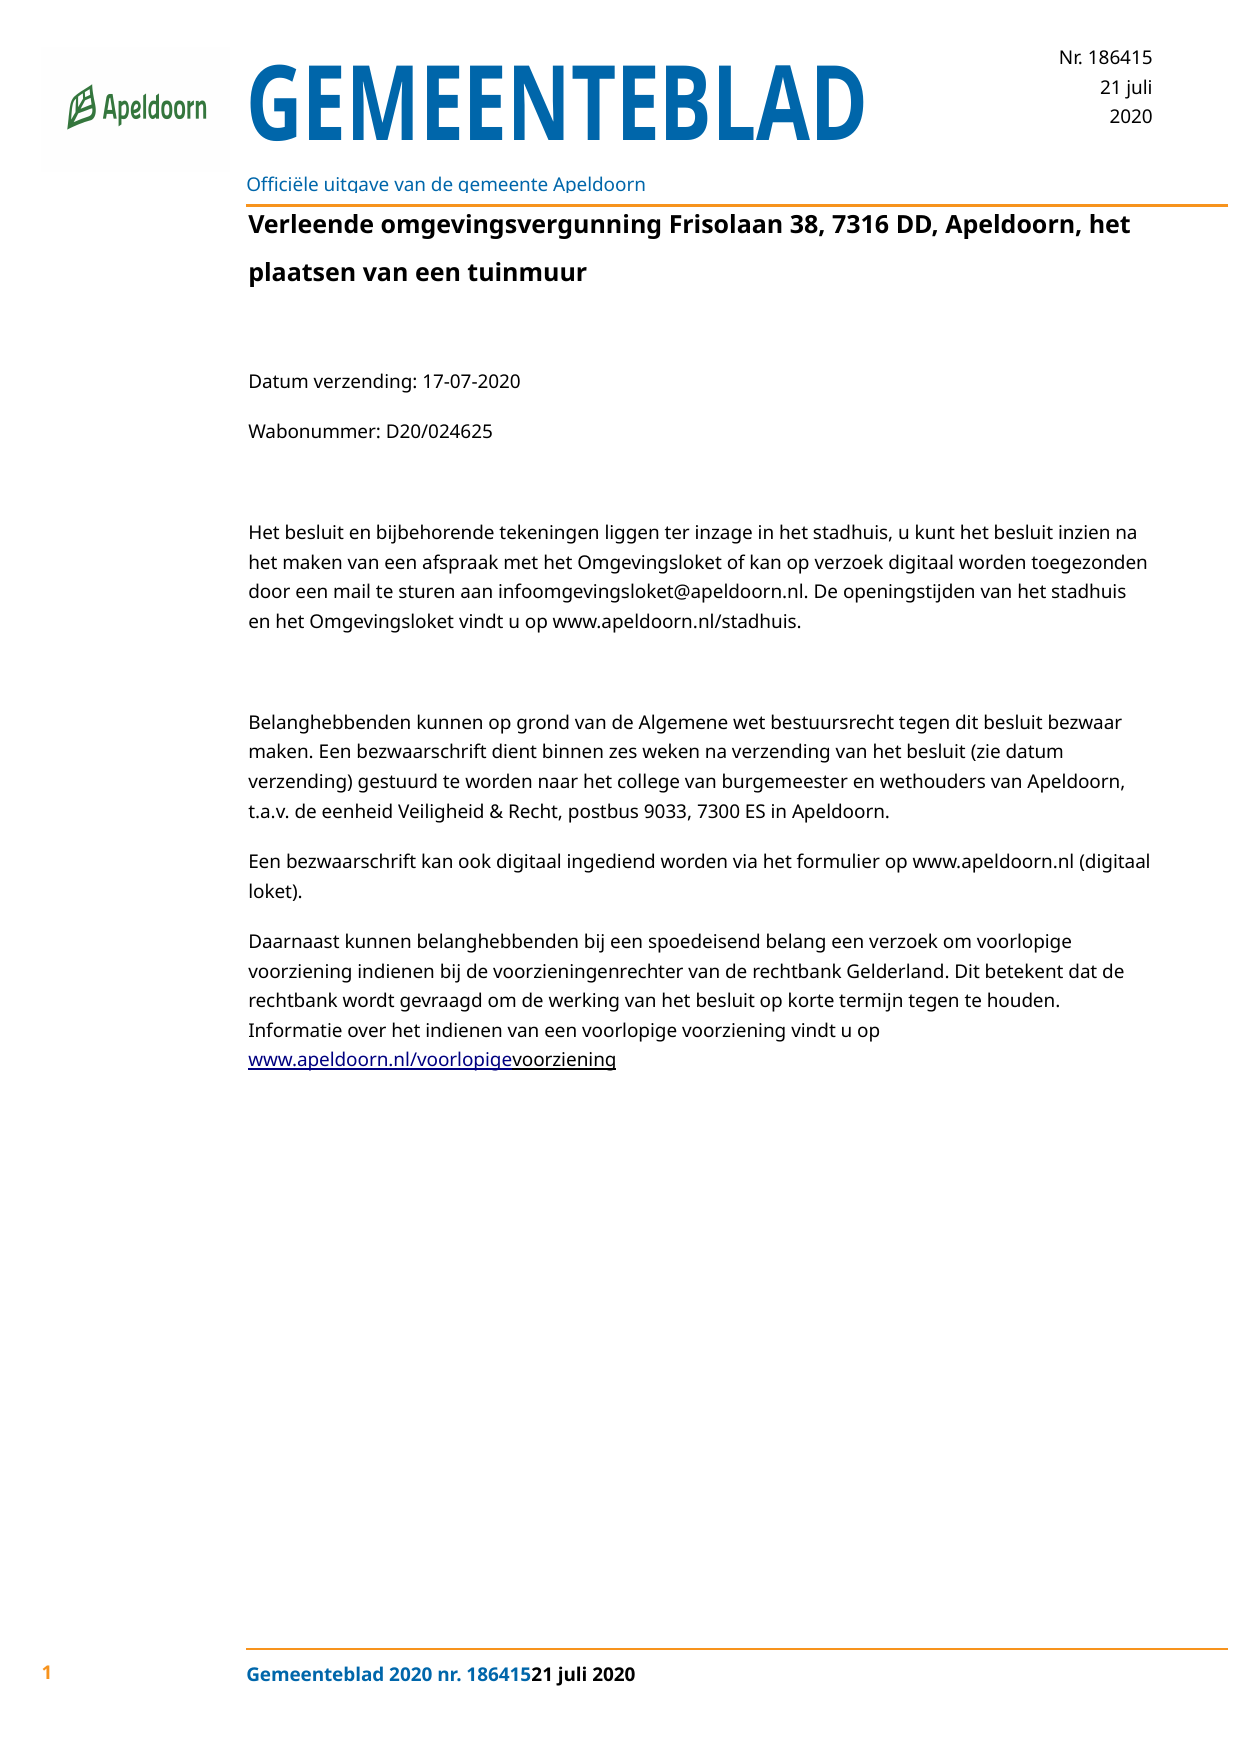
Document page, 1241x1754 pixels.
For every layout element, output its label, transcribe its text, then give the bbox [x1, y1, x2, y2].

text Verleende omgevingsvergunning Frisolaan 38, 7316 DD, Apeldoorn, het plaatsen van een tuinmuur [248, 207, 1152, 288]
text Het besluit en bijbehorende tekeningen liggen ter inzage in het stadhuis, u kunt het besluit inzien na het maken van een afspraak met het Omgevingsloket of kan op verzoek digitaal worden toegezonden door een mail te sturen aan infoomgevingsloket@apeldoorn.nl. De openingstijden van het stadhuis en het Omgevingsloket vindt u op www.apeldoorn.nl/stadhuis. [248, 519, 1152, 634]
picture [41, 47, 231, 172]
text Wabonummer: D20/024625 [248, 419, 1152, 444]
text Een bezwaarschrift kan ook digitaal ingediend worden via het formulier op www.apeldoorn.nl (digitaal loket). [248, 848, 1152, 904]
text Daarnaast kunnen belanghebbenden bij een spoedeisend belang een verzoek om voorlopige voorziening indienen bij de voorzieningenrechter van de rechtbank Gelderland. Dit betekent dat de rechtbank wordt gevraagd om de werking van het besluit op korte termijn tegen te houden. Informatie over het indienen van een voorlopige voorziening vindt u op www.apeldoorn.nl/voorlopigevoorziening [248, 928, 1152, 1072]
text Datum verzending: 17-07-2020 [248, 368, 1152, 394]
text Belanghebbenden kunnen op grond van de Algemene wet bestuursrecht tegen dit besluit bezwaar maken. Een bezwaarschrift dient binnen zes weken na verzending van het besluit (zie datum verzending) gestuurd te worden naar het college van burgemeester en wethouders van Apeldoorn, t.a.v. de eenheid Veiligheid & Recht, postbus 9033, 7300 ES in Apeldoorn. [248, 709, 1152, 824]
